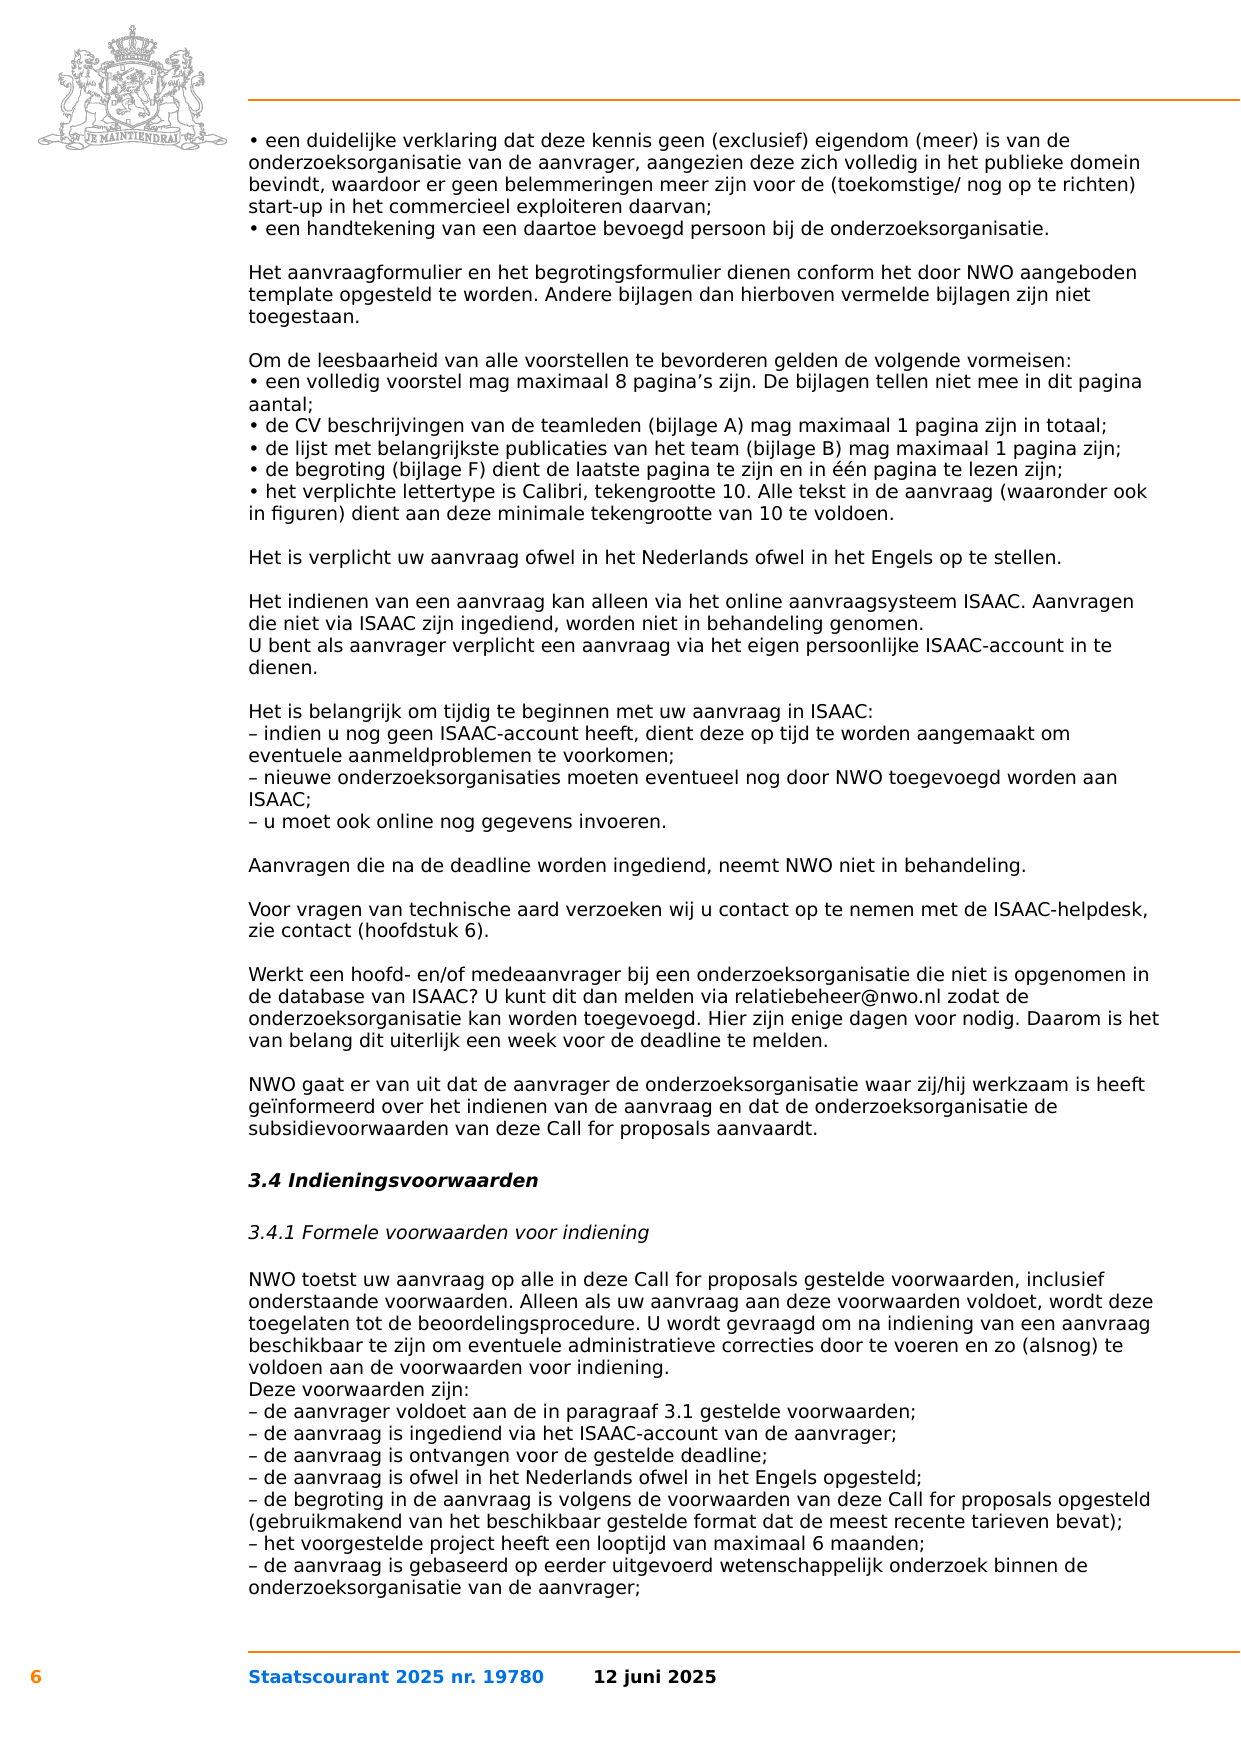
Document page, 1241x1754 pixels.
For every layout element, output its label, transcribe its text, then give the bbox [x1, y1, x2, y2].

text • het verplichte lettertype is Calibri, tekengrootte 10. Alle tekst in de aanvraag (waaronder ook in figuren) dient aan deze minimale tekengrootte van 10 te voldoen. [248, 481, 1163, 525]
text – nieuwe onderzoeksorganisaties moeten eventueel nog door NWO toegevoegd worden aan ISAAC; [248, 767, 1163, 811]
text – indien u nog geen ISAAC-account heeft, dient deze op tijd te worden aangemaakt om eventuele aanmeldproblemen te voorkomen; [248, 723, 1163, 767]
text Het is verplicht uw aanvraag ofwel in het Nederlands ofwel in het Engels op te stellen. [248, 547, 1163, 569]
text Werkt een hoofd- en/of medeaanvrager bij een onderzoeksorganisatie die niet is opgenomen in de database van ISAAC? U kunt dit dan melden via relatiebeheer@nwo.nl zodat de onderzoeksorganisatie kan worden toegevoegd. Hier zijn enige dagen voor nodig. Daarom is het van belang dit uiterlijk een week voor de deadline te melden. [248, 964, 1163, 1052]
text • de CV beschrijvingen van de teamleden (bijlage A) mag maximaal 1 pagina zijn in totaal; [248, 415, 1163, 437]
text – de begroting in de aanvraag is volgens de voorwaarden van deze Call for proposals opgesteld (gebruikmakend van het beschikbaar gestelde format dat de meest recente tarieven bevat); [248, 1489, 1163, 1533]
text Aanvragen die na de deadline worden ingediend, neemt NWO niet in behandeling. [248, 854, 1163, 877]
text U bent als aanvrager verplicht een aanvraag via het eigen persoonlijke ISAAC-account in te dienen. [248, 635, 1163, 679]
text • een volledig voorstel mag maximaal 8 pagina’s zijn. De bijlagen tellen niet mee in dit pagina aantal; [248, 371, 1163, 415]
picture [38, 25, 227, 150]
subtitle 3.4.1 Formele voorwaarden voor indiening [248, 1222, 1163, 1244]
text • de begroting (bijlage F) dient de laatste pagina te zijn en in één pagina te lezen zijn; [248, 459, 1163, 481]
text • de lijst met belangrijkste publicaties van het team (bijlage B) mag maximaal 1 pagina zijn; [248, 437, 1163, 459]
text Het indienen van een aanvraag kan alleen via het online aanvraagsysteem ISAAC. Aanvragen die niet via ISAAC zijn ingediend, worden niet in behandeling genomen. [248, 591, 1163, 635]
text Voor vragen van technische aard verzoeken wij u contact op te nemen met de ISAAC-helpdesk, zie contact (hoofdstuk 6). [248, 898, 1163, 942]
text Het aanvraagformulier en het begrotingsformulier dienen conform het door NWO aangeboden template opgesteld te worden. Andere bijlagen dan hierboven vermelde bijlagen zijn niet toegestaan. [248, 262, 1163, 328]
text – de aanvraag is gebaseerd op eerder uitgevoerd wetenschappelijk onderzoek binnen de onderzoeksorganisatie van de aanvrager; [248, 1555, 1163, 1599]
text NWO toetst uw aanvraag op alle in deze Call for proposals gestelde voorwaarden, inclusief onderstaande voorwaarden. Alleen als uw aanvraag aan deze voorwaarden voldoet, wordt deze toegelaten tot de beoordelingsprocedure. U wordt gevraagd om na indiening van een aanvraag beschikbaar te zijn om eventuele administratieve correcties door te voeren en zo (alsnog) te voldoen aan de voorwaarden voor indiening. [248, 1269, 1163, 1379]
text • een handtekening van een daartoe bevoegd persoon bij de onderzoeksorganisatie. [248, 218, 1163, 240]
text Om de leesbaarheid van alle voorstellen te bevorderen gelden de volgende vormeisen: [248, 349, 1163, 371]
text – u moet ook online nog gegevens invoeren. [248, 811, 1163, 833]
text – de aanvraag is ofwel in het Nederlands ofwel in het Engels opgesteld; [248, 1467, 1163, 1489]
text – de aanvrager voldoet aan de in paragraaf 3.1 gestelde voorwaarden; [248, 1401, 1163, 1423]
text Het is belangrijk om tijdig te beginnen met uw aanvraag in ISAAC: [248, 701, 1163, 723]
text – de aanvraag is ingediend via het ISAAC-account van de aanvrager; [248, 1423, 1163, 1445]
text – het voorgestelde project heeft een looptijd van maximaal 6 maanden; [248, 1533, 1163, 1555]
text Deze voorwaarden zijn: [248, 1379, 1163, 1401]
text • een duidelijke verklaring dat deze kennis geen (exclusief) eigendom (meer) is van de onderzoeksorganisatie van de aanvrager, aangezien deze zich volledig in het publieke domein bevindt, waardoor er geen belemmeringen meer zijn voor de (toekomstige/ nog op te richten) start-up in het commercieel exploiteren daarvan; [248, 130, 1163, 218]
subtitle 3.4 Indieningsvoorwaarden [248, 1170, 1163, 1192]
text – de aanvraag is ontvangen voor de gestelde deadline; [248, 1445, 1163, 1467]
text NWO gaat er van uit dat de aanvrager de onderzoeksorganisatie waar zij/hij werkzaam is heeft geïnformeerd over het indienen van de aanvraag en dat de onderzoeksorganisatie de subsidievoorwaarden van deze Call for proposals aanvaardt. [248, 1074, 1163, 1140]
